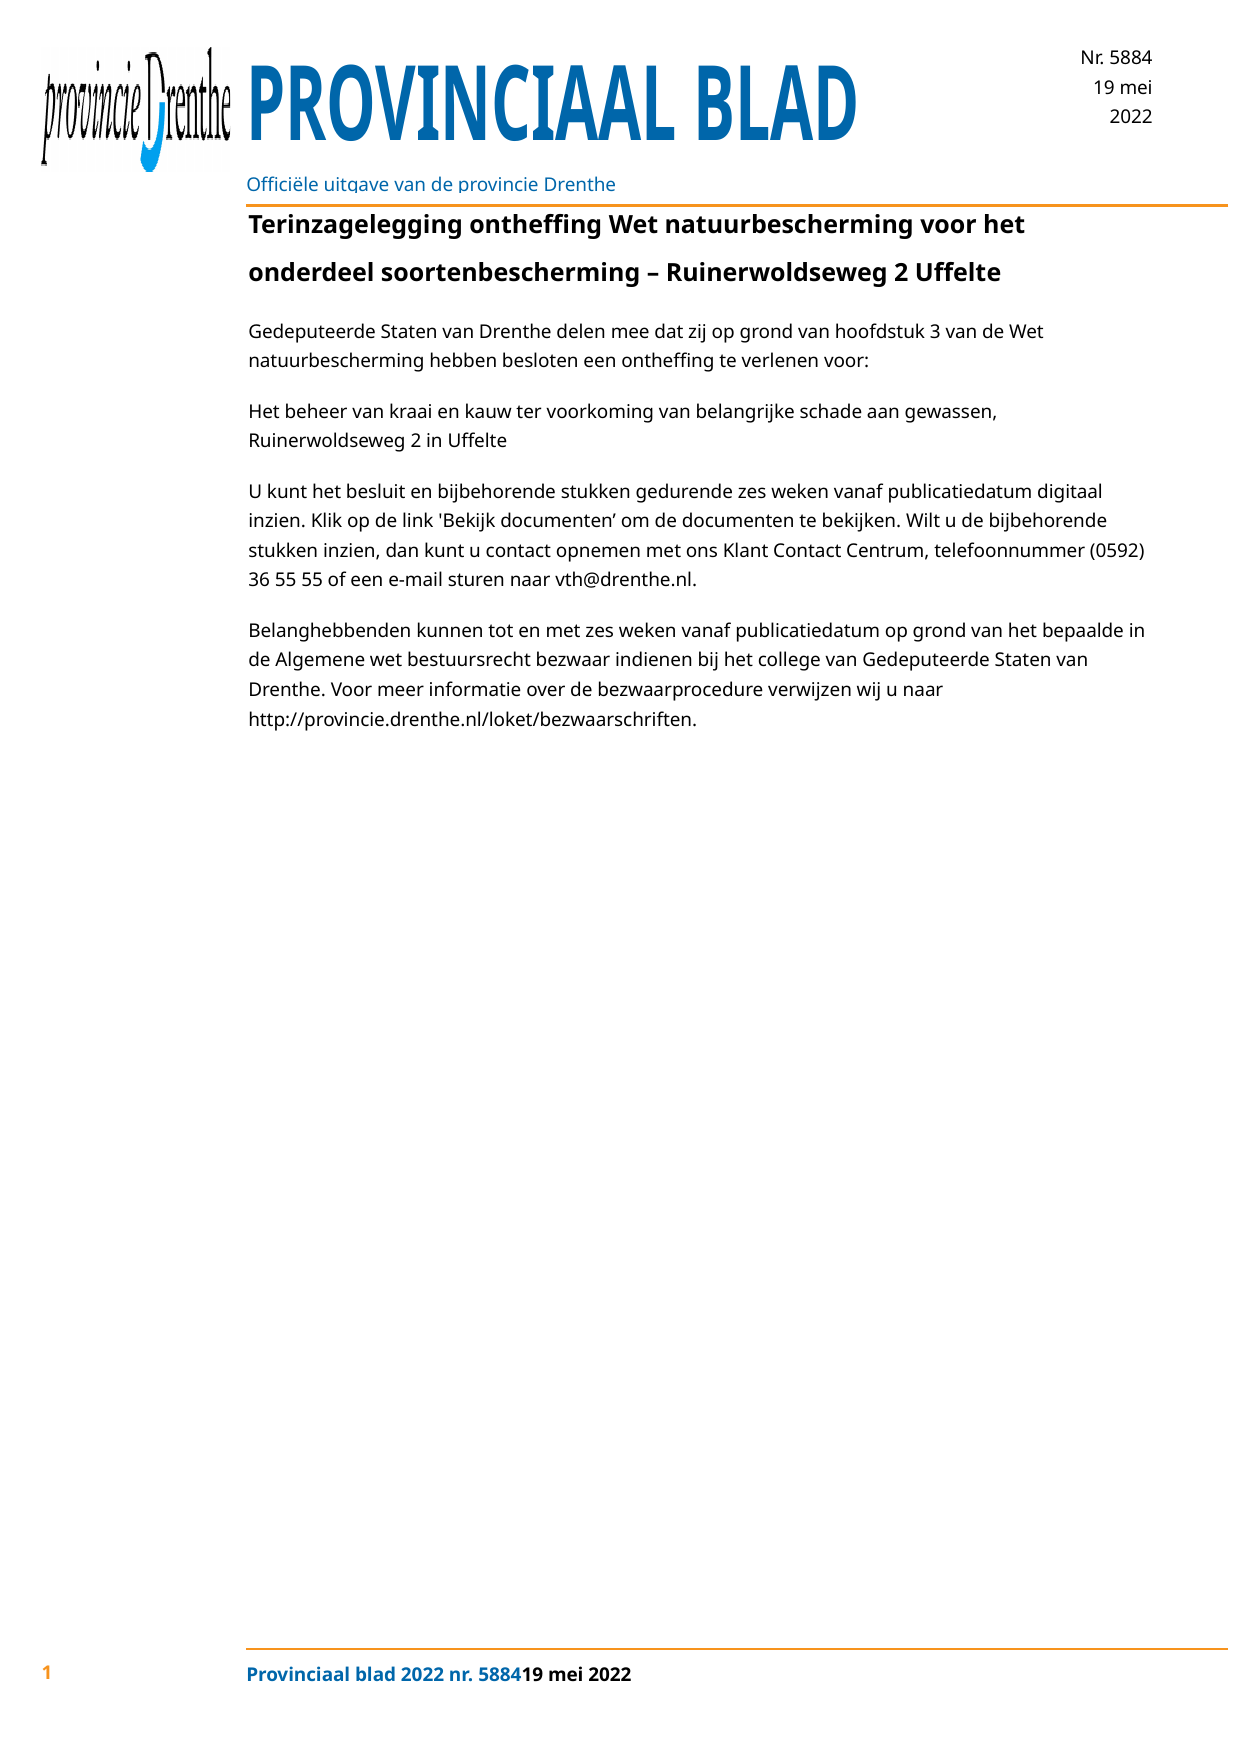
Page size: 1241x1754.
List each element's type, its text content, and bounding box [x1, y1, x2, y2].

picture [41, 47, 231, 172]
text Het beheer van kraai en kauw ter voorkoming van belangrijke schade aan gewassen, Ruinerwoldseweg 2 in Uffelte [248, 398, 1152, 453]
text Terinzagelegging ontheffing Wet natuurbescherming voor het onderdeel soortenbescherming – Ruinerwoldseweg 2 Uffelte [248, 207, 1152, 288]
text U kunt het besluit en bijbehorende stukken gedurende zes weken vanaf publicatiedatum digitaal inzien. Klik op de link 'Bekijk documenten’ om de documenten te bekijken. Wilt u de bijbehorende stukken inzien, dan kunt u contact opnemen met ons Klant Contact Centrum, telefoonnummer (0592) 36 55 55 of een e-mail sturen naar vth@drenthe.nl. [248, 478, 1152, 592]
text Belanghebbenden kunnen tot en met zes weken vanaf publicatiedatum op grond van het bepaalde in de Algemene wet bestuursrecht bezwaar indienen bij het college van Gedeputeerde Staten van Drenthe. Voor meer informatie over de bezwaarprocedure verwijzen wij u naar http://provincie.drenthe.nl/loket/bezwaarschriften. [248, 617, 1152, 732]
text Gedeputeerde Staten van Drenthe delen mee dat zij op grond van hoofdstuk 3 van de Wet natuurbescherming hebben besloten een ontheffing te verlenen voor: [248, 318, 1152, 373]
